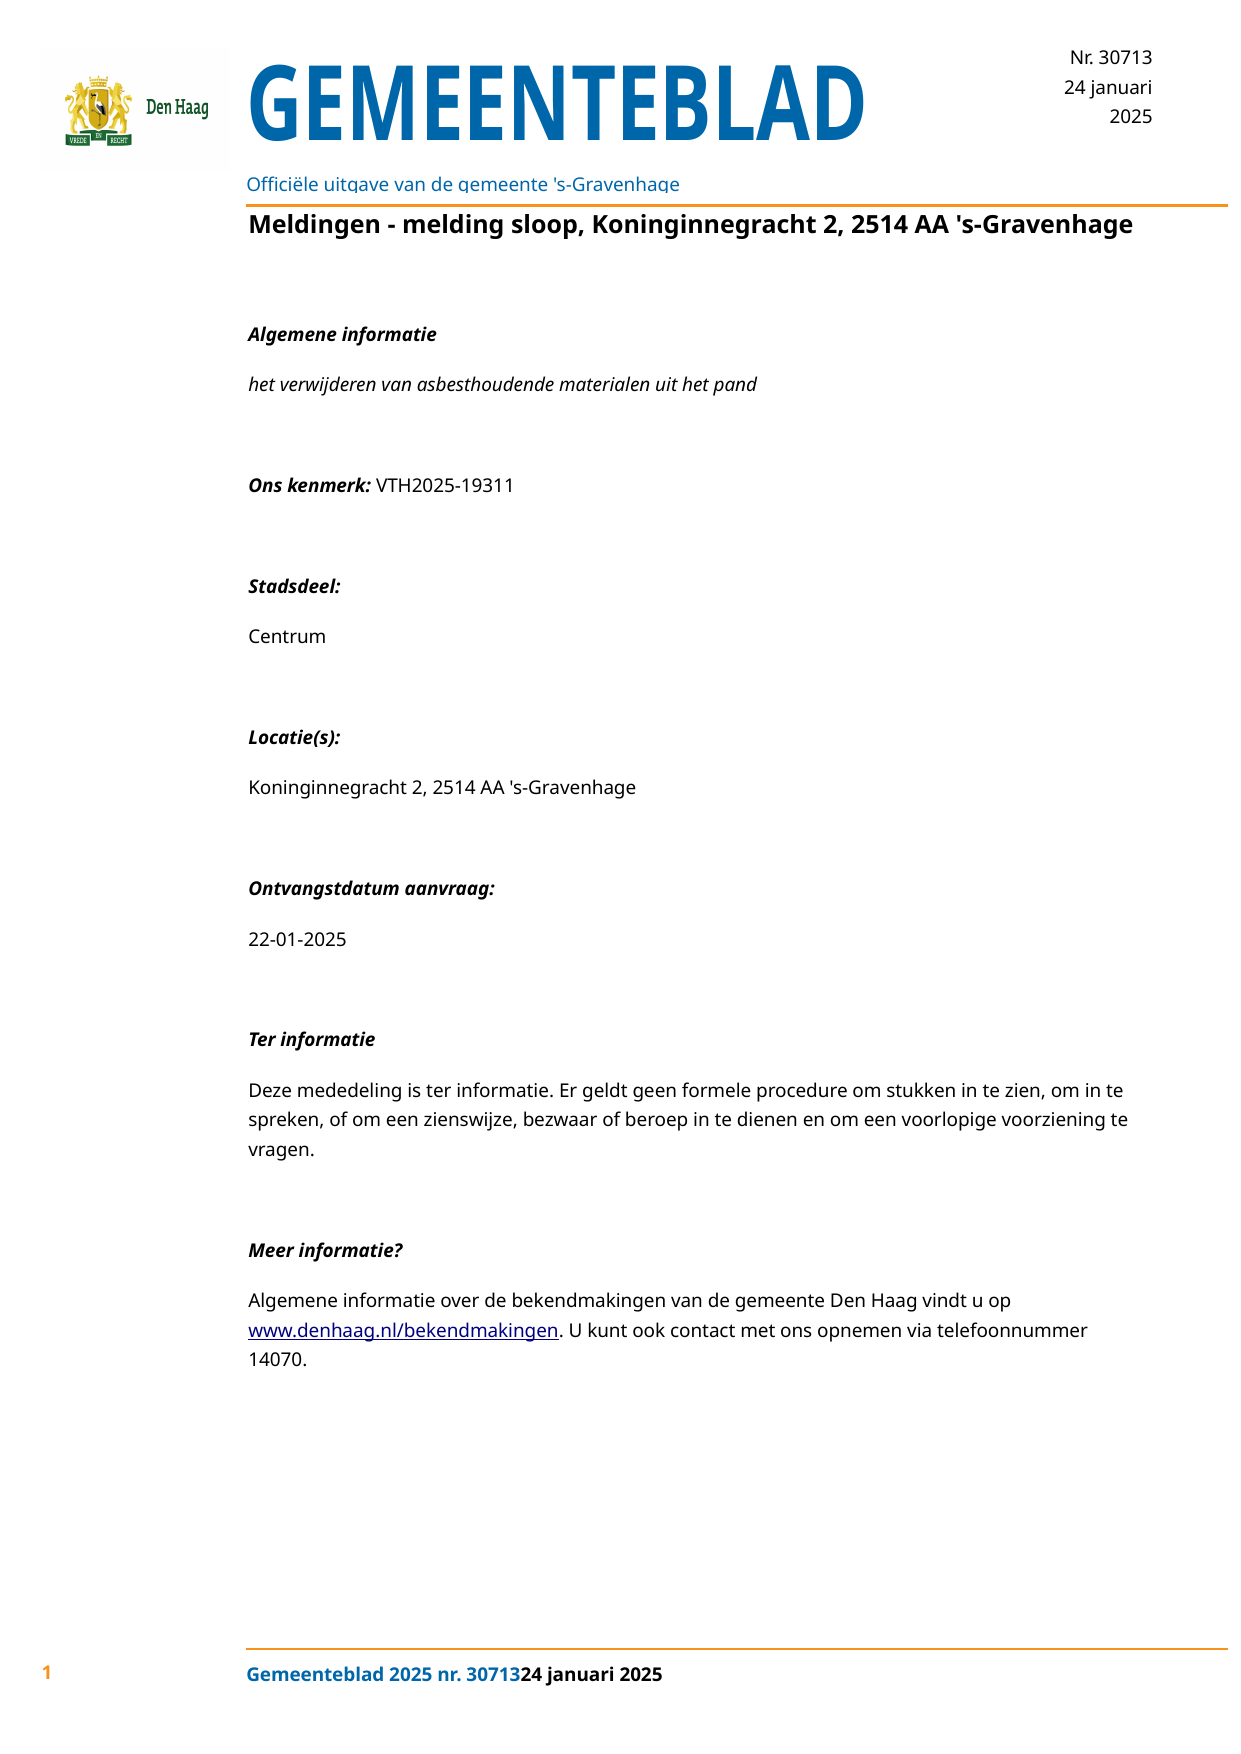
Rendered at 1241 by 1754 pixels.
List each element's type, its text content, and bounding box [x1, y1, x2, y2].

text Ontvangstdatum aanvraag: [248, 875, 1152, 901]
text Centrum [248, 623, 1152, 649]
text Algemene informatie over de bekendmakingen van de gemeente Den Haag vindt u op www.denhaag.nl/bekendmakingen. U kunt ook contact met ons opnemen via telefoonnummer 14070. [248, 1287, 1152, 1372]
text 22-01-2025 [248, 926, 1152, 951]
text het verwijderen van asbesthoudende materialen uit het pand [248, 371, 1152, 397]
text Stadsdeel: [248, 573, 1152, 598]
picture [41, 47, 231, 172]
text Koninginnegracht 2, 2514 AA 's-Gravenhage [248, 774, 1152, 800]
text Deze mededeling is ter informatie. Er geldt geen formele procedure om stukken in te zien, om in te spreken, of om een zienswijze, bezwaar of beroep in te dienen en om een voorlopige voorziening te vragen. [248, 1077, 1152, 1162]
text Locatie(s): [248, 724, 1152, 750]
text Meldingen - melding sloop, Koninginnegracht 2, 2514 AA 's-Gravenhage [248, 207, 1152, 241]
text Algemene informatie [248, 321, 1152, 346]
text Ons kenmerk: VTH2025-19311 [248, 472, 1152, 498]
text Meer informatie? [248, 1237, 1152, 1263]
text Ter informatie [248, 1027, 1152, 1052]
